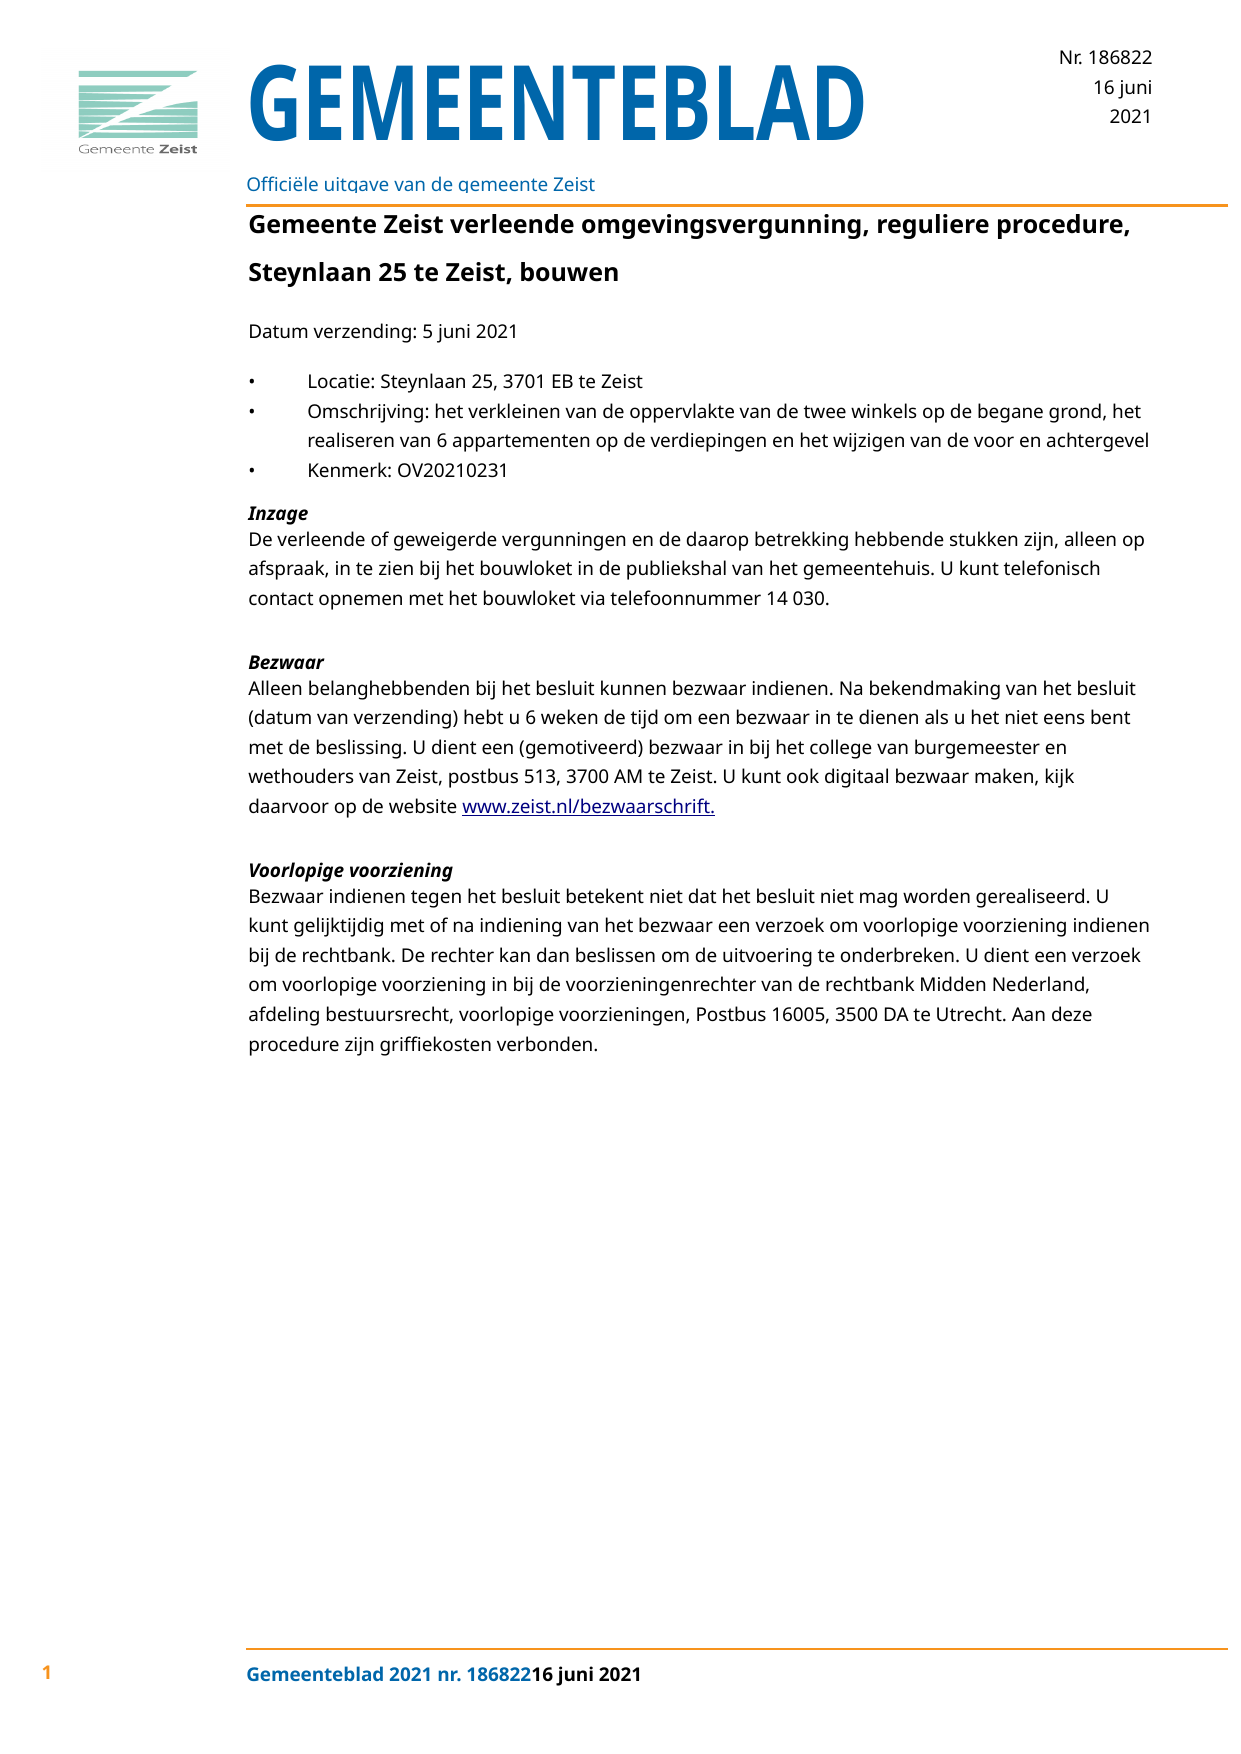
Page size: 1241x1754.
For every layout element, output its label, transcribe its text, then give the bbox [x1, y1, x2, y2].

text Bezwaar indienen tegen het besluit betekent niet dat het besluit niet mag worden gerealiseerd. U kunt gelijktijdig met of na indiening van het bezwaar een verzoek om voorlopige voorziening indienen bij de rechtbank. De rechter kan dan beslissen om de uitvoering te onderbreken. U dient een verzoek om voorlopige voorziening in bij de voorzieningenrechter van de rechtbank Midden Nederland, afdeling bestuursrecht, voorlopige voorzieningen, Postbus 16005, 3500 DA te Utrecht. Aan deze procedure zijn griffiekosten verbonden. [248, 883, 1152, 1056]
text Inzage [248, 500, 1152, 526]
text Gemeente Zeist verleende omgevingsvergunning, reguliere procedure, Steynlaan 25 te Zeist, bouwen [248, 207, 1152, 288]
list Omschrijving: het verkleinen van de oppervlakte van de twee winkels op de begane grond, het realiseren van 6 appartementen op de verdiepingen en het wijzigen van de voor en achtergevel [248, 398, 1152, 453]
text Alleen belanghebbenden bij het besluit kunnen bezwaar indienen. Na bekendmaking van het besluit (datum van verzending) hebt u 6 weken de tijd om een bezwaar in te dienen als u het niet eens bent met de beslissing. U dient een (gemotiveerd) bezwaar in bij het college van burgemeester en wethouders van Zeist, postbus 513, 3700 AM te Zeist. U kunt ook digitaal bezwaar maken, kijk daarvoor op de website www.zeist.nl/bezwaarschrift. [248, 675, 1152, 819]
picture [41, 47, 231, 172]
text Datum verzending: 5 juni 2021 [248, 318, 1152, 344]
text Voorlopige voorziening [248, 857, 1152, 883]
list Kenmerk: OV20210231 [248, 457, 1152, 483]
text Bezwaar [248, 649, 1152, 675]
list Locatie: Steynlaan 25, 3701 EB te Zeist [248, 368, 1152, 394]
text De verleende of geweigerde vergunningen en de daarop betrekking hebbende stukken zijn, alleen op afspraak, in te zien bij het bouwloket in de publiekshal van het gemeentehuis. U kunt telefonisch contact opnemen met het bouwloket via telefoonnummer 14 030. [248, 526, 1152, 611]
